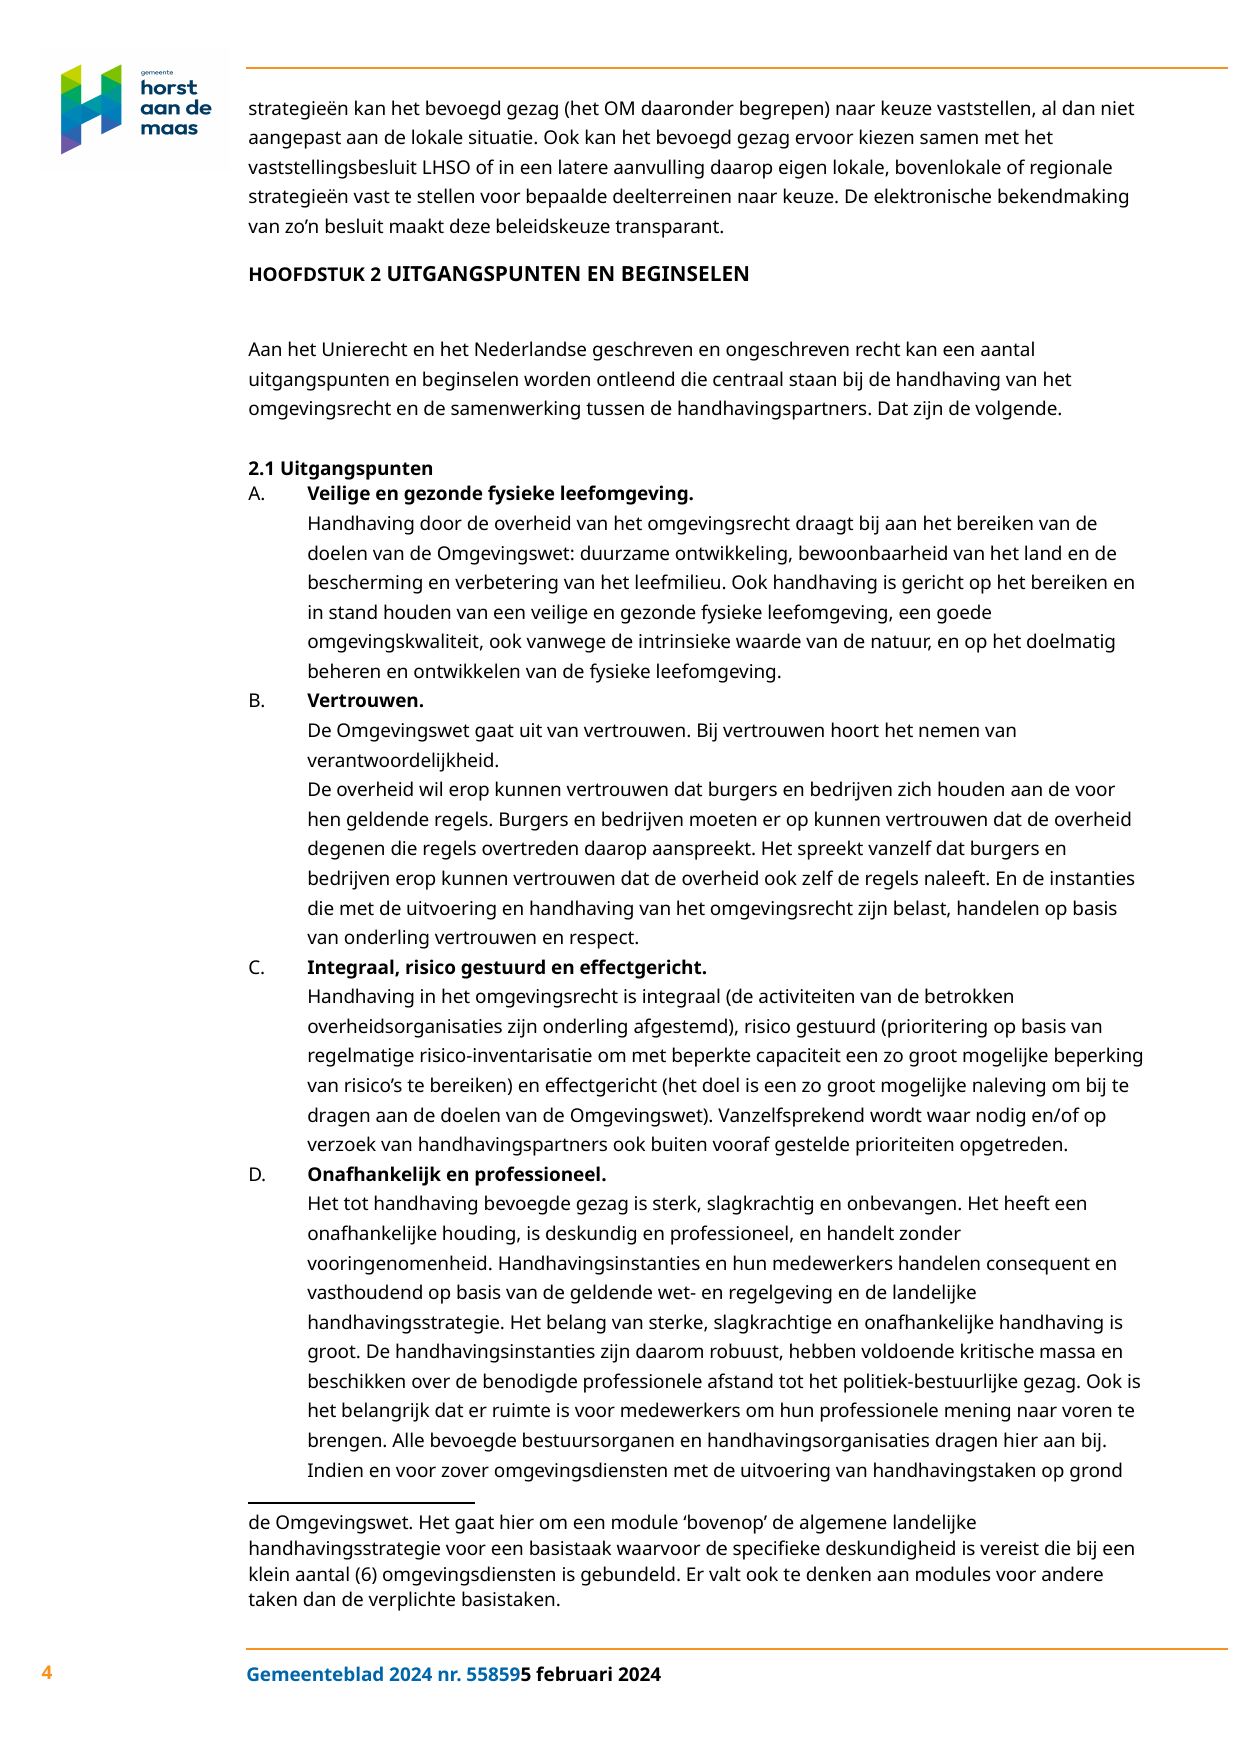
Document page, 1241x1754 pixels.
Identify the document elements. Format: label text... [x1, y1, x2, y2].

list Onafhankelijk en professioneel. [248, 1161, 1152, 1187]
picture [41, 47, 231, 172]
list De overheid wil erop kunnen vertrouwen dat burgers en bedrijven zich houden aan de voor hen geldende regels. Burgers en bedrijven moeten er op kunnen vertrouwen dat de overheid degenen die regels overtreden daarop aanspreekt. Het spreekt vanzelf dat burgers en bedrijven erop kunnen vertrouwen dat de overheid ook zelf de regels naleeft. En de instanties die met de uitvoering en handhaving van het omgevingsrecht zijn belast, handelen op basis van onderling vertrouwen en respect. [248, 776, 1152, 950]
list Veilige en gezonde fysieke leefomgeving. [248, 481, 1152, 506]
text Aan het Unierecht en het Nederlandse geschreven en ongeschreven recht kan een aantal uitgangspunten en beginselen worden ontleend die centraal staan bij de handhaving van het omgevingsrecht en de samenwerking tussen de handhavingspartners. Dat zijn de volgende. [248, 336, 1152, 421]
list Het tot handhaving bevoegde gezag is sterk, slagkrachtig en onbevangen. Het heeft een onafhankelijke houding, is deskundig en professioneel, en handelt zonder vooringenomenheid. Handhavingsinstanties en hun medewerkers handelen consequent en vasthoudend op basis van de geldende wet- en regelgeving en de landelijke handhavingsstrategie. Het belang van sterke, slagkrachtige en onafhankelijke handhaving is groot. De handhavingsinstanties zijn daarom robuust, hebben voldoende kritische massa en beschikken over de benodigde professionele afstand tot het politiek-bestuurlijke gezag. Ook is het belangrijk dat er ruimte is voor medewerkers om hun professionele mening naar voren te brengen. Alle bevoegde bestuursorganen en handhavingsorganisaties dragen hier aan bij. Indien en voor zover omgevingsdiensten met de uitvoering van handhavingstaken op grond [248, 1191, 1152, 1482]
text HOOFDSTUK 2 UITGANGSPUNTEN EN BEGINSELEN [248, 259, 1152, 287]
list Integraal, risico gestuurd en effectgericht. [248, 954, 1152, 979]
text strategieën kan het bevoegd gezag (het OM daaronder begrepen) naar keuze vaststellen, al dan niet aangepast aan de lokale situatie. Ook kan het bevoegd gezag ervoor kiezen samen met het vaststellingsbesluit LHSO of in een latere aanvulling daarop eigen lokale, bovenlokale of regionale strategieën vast te stellen voor bepaalde deelterreinen naar keuze. De elektronische bekendmaking van zo’n besluit maakt deze beleidskeuze transparant. [248, 95, 1152, 239]
list De Omgevingswet gaat uit van vertrouwen. Bij vertrouwen hoort het nemen van verantwoordelijkheid. [248, 717, 1152, 772]
text de Omgevingswet. Het gaat hier om een module ‘bovenop’ de algemene landelijke handhavingsstrategie voor een basistaak waarvoor de specifieke deskundigheid is vereist die bij een klein aantal (6) omgevingsdiensten is gebundeld. Er valt ook te denken aan modules voor andere taken dan de verplichte basistaken. [248, 1509, 1152, 1612]
list Handhaving door de overheid van het omgevingsrecht draagt bij aan het bereiken van de doelen van de Omgevingswet: duurzame ontwikkeling, bewoonbaarheid van het land en de bescherming en verbetering van het leefmilieu. Ook handhaving is gericht op het bereiken en in stand houden van een veilige en gezonde fysieke leefomgeving, een goede omgevingskwaliteit, ook vanwege de intrinsieke waarde van de natuur, en op het doelmatig beheren en ontwikkelen van de fysieke leefomgeving. [248, 510, 1152, 684]
list Handhaving in het omgevingsrecht is integraal (de activiteiten van de betrokken overheidsorganisaties zijn onderling afgestemd), risico gestuurd (prioritering op basis van regelmatige risico-inventarisatie om met beperkte capaciteit een zo groot mogelijke beperking van risico’s te bereiken) en effectgericht (het doel is een zo groot mogelijke naleving om bij te dragen aan de doelen van de Omgevingswet). Vanzelfsprekend wordt waar nodig en/of op verzoek van handhavingspartners ook buiten vooraf gestelde prioriteiten opgetreden. [248, 983, 1152, 1157]
list Vertrouwen. [248, 688, 1152, 713]
text 2.1 Uitgangspunten [248, 455, 1152, 481]
